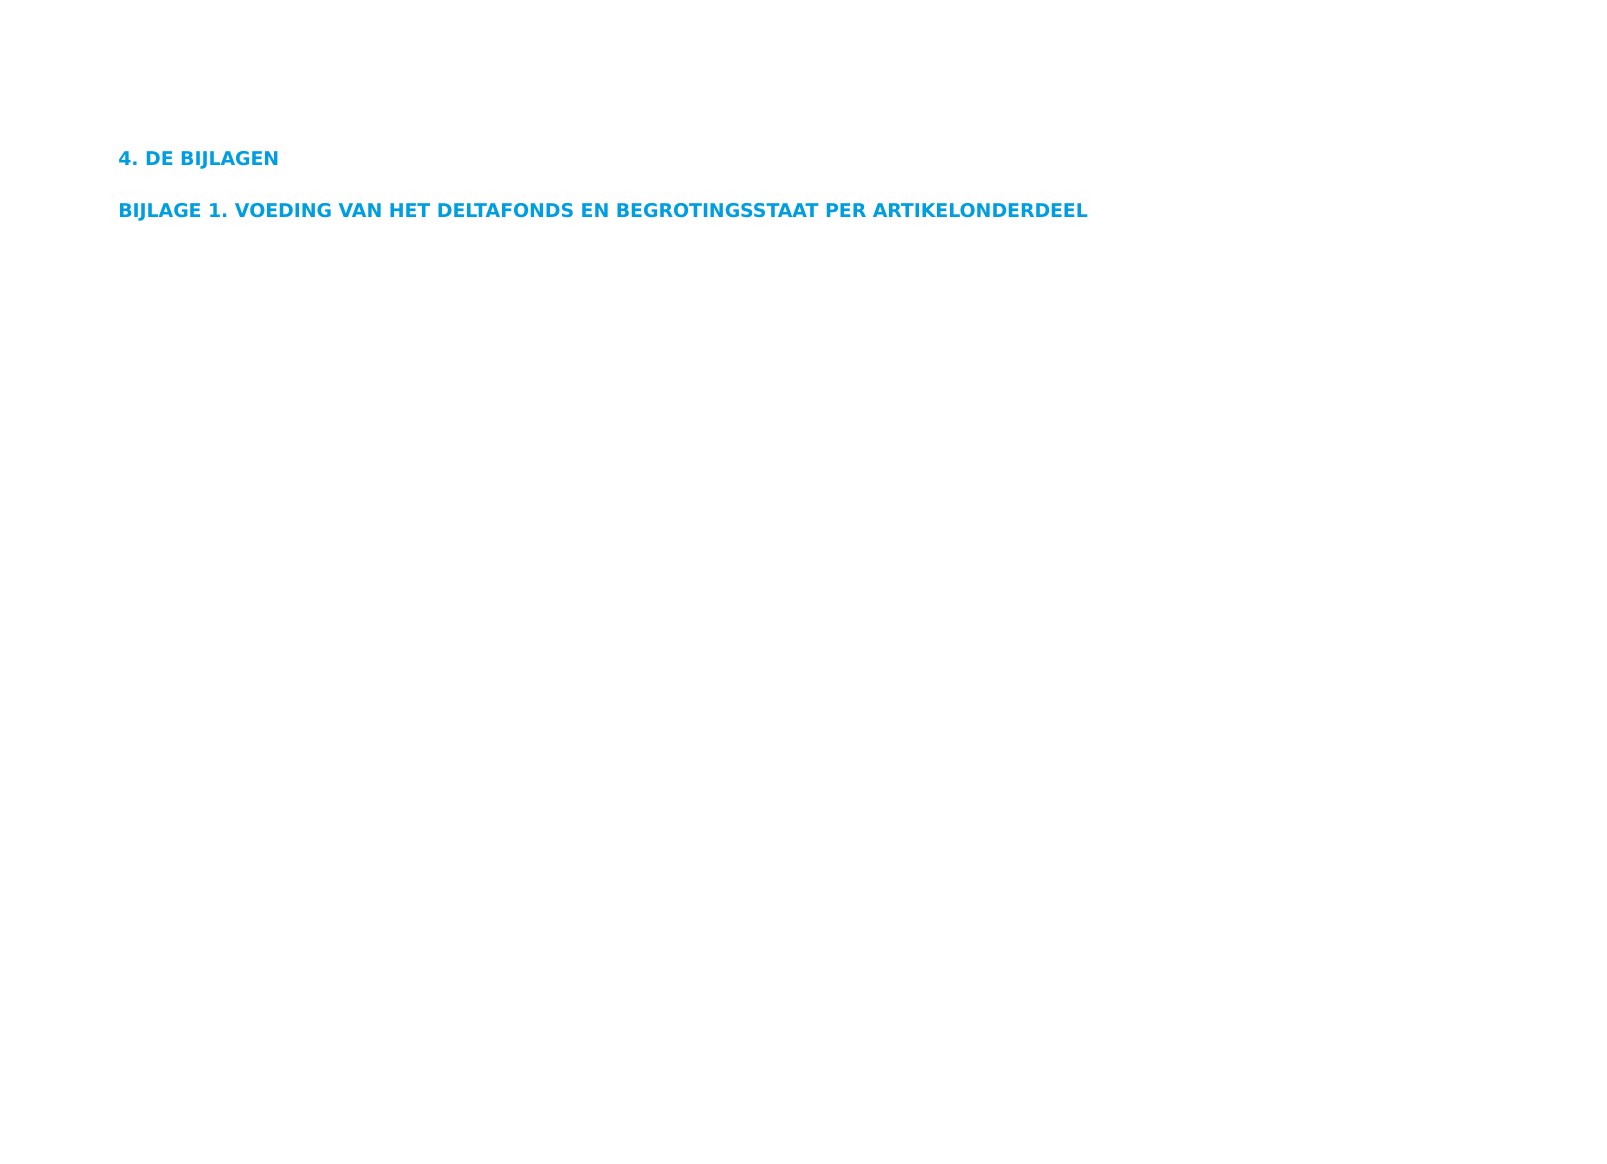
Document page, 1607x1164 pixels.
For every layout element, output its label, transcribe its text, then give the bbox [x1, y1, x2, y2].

subtitle 4. DE BIJLAGEN [118, 148, 1488, 170]
subtitle BIJLAGE 1. VOEDING VAN HET DELTAFONDS EN BEGROTINGSSTAAT PER ARTIKELONDERDEEL [118, 200, 1488, 222]
